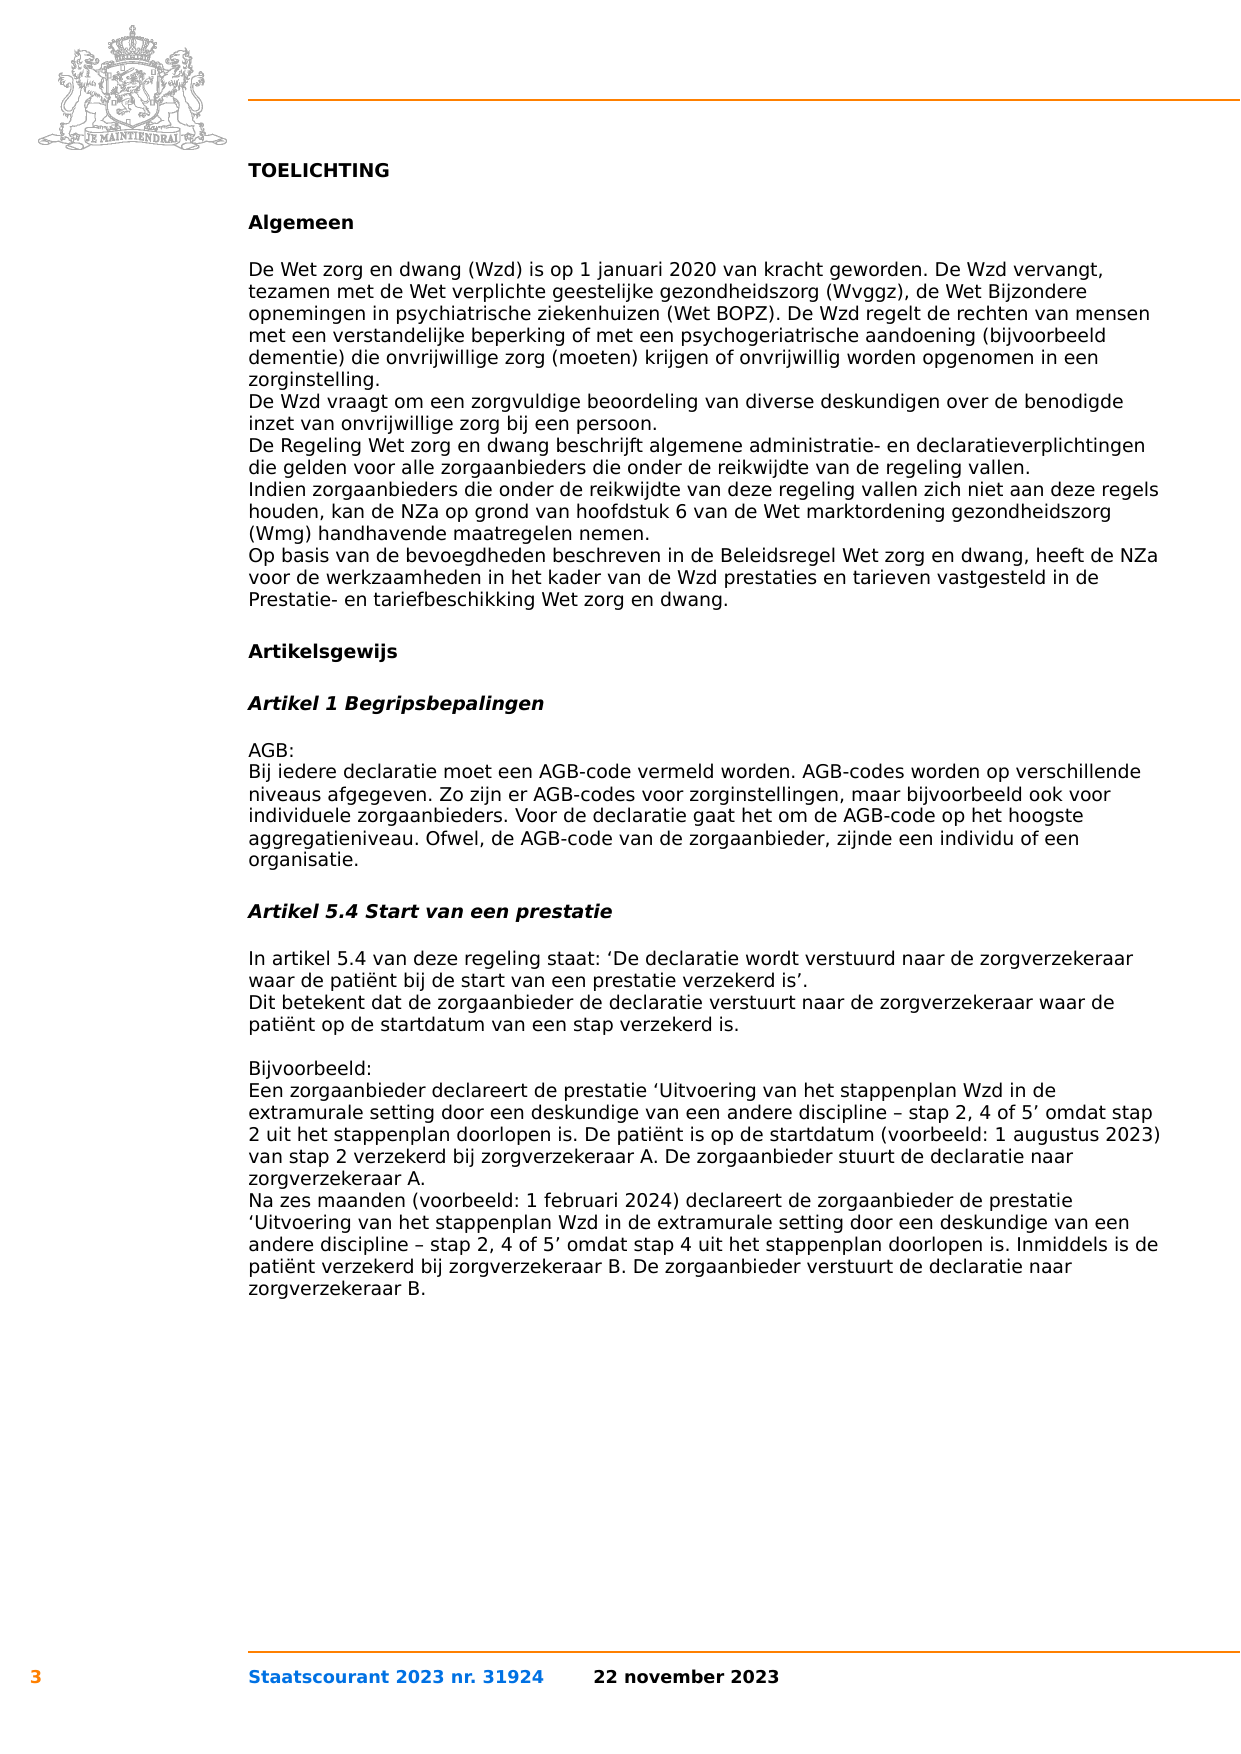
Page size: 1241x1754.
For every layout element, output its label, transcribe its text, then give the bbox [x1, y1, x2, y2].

text De Wzd vraagt om een zorgvuldige beoordeling van diverse deskundigen over de benodigde inzet van onvrijwillige zorg bij een persoon. [248, 391, 1163, 435]
text Bij iedere declaratie moet een AGB-code vermeld worden. AGB-codes worden op verschillende niveaus afgegeven. Zo zijn er AGB-codes voor zorginstellingen, maar bijvoorbeeld ook voor individuele zorgaanbieders. Voor de declaratie gaat het om de AGB-code op het hoogste aggregatieniveau. Ofwel, de AGB-code van de zorgaanbieder, zijnde een individu of een organisatie. [248, 761, 1163, 871]
subtitle Algemeen [248, 212, 1163, 234]
subtitle Artikelsgewijs [248, 641, 1163, 662]
text Dit betekent dat de zorgaanbieder de declaratie verstuurt naar de zorgverzekeraar waar de patiënt op de startdatum van een stap verzekerd is. [248, 992, 1163, 1036]
subtitle TOELICHTING [248, 160, 1163, 182]
text De Wet zorg en dwang (Wzd) is op 1 januari 2020 van kracht geworden. De Wzd vervangt, tezamen met de Wet verplichte geestelijke gezondheidszorg (Wvggz), de Wet Bijzondere opnemingen in psychiatrische ziekenhuizen (Wet BOPZ). De Wzd regelt de rechten van mensen met een verstandelijke beperking of met een psychogeriatrische aandoening (bijvoorbeeld dementie) die onvrijwillige zorg (moeten) krijgen of onvrijwillig worden opgenomen in een zorginstelling. [248, 259, 1163, 391]
subtitle Artikel 5.4 Start van een prestatie [248, 901, 1163, 923]
text Indien zorgaanbieders die onder de reikwijdte van deze regeling vallen zich niet aan deze regels houden, kan de NZa op grond van hoofdstuk 6 van de Wet marktordening gezondheidszorg (Wmg) handhavende maatregelen nemen. [248, 479, 1163, 544]
text Bijvoorbeeld: [248, 1058, 1163, 1080]
picture [38, 25, 227, 150]
text De Regeling Wet zorg en dwang beschrijft algemene administratie- en declaratieverplichtingen die gelden voor alle zorgaanbieders die onder de reikwijdte van de regeling vallen. [248, 435, 1163, 479]
text AGB: [248, 739, 1163, 761]
text Op basis van de bevoegdheden beschreven in de Beleidsregel Wet zorg en dwang, heeft de NZa voor de werkzaamheden in het kader van de Wzd prestaties en tarieven vastgesteld in de Prestatie- en tariefbeschikking Wet zorg en dwang. [248, 544, 1163, 611]
text Een zorgaanbieder declareert de prestatie ‘Uitvoering van het stappenplan Wzd in de extramurale setting door een deskundige van een andere discipline – stap 2, 4 of 5’ omdat stap 2 uit het stappenplan doorlopen is. De patiënt is op de startdatum (voorbeeld: 1 augustus 2023) van stap 2 verzekerd bij zorgverzekeraar A. De zorgaanbieder stuurt de declaratie naar zorgverzekeraar A. [248, 1080, 1163, 1190]
subtitle Artikel 1 Begripsbepalingen [248, 692, 1163, 714]
text In artikel 5.4 van deze regeling staat: ‘De declaratie wordt verstuurd naar de zorgverzekeraar waar de patiënt bij de start van een prestatie verzekerd is’. [248, 948, 1163, 992]
text Na zes maanden (voorbeeld: 1 februari 2024) declareert de zorgaanbieder de prestatie ‘Uitvoering van het stappenplan Wzd in de extramurale setting door een deskundige van een andere discipline – stap 2, 4 of 5’ omdat stap 4 uit het stappenplan doorlopen is. Inmiddels is de patiënt verzekerd bij zorgverzekeraar B. De zorgaanbieder verstuurt de declaratie naar zorgverzekeraar B. [248, 1190, 1163, 1300]
